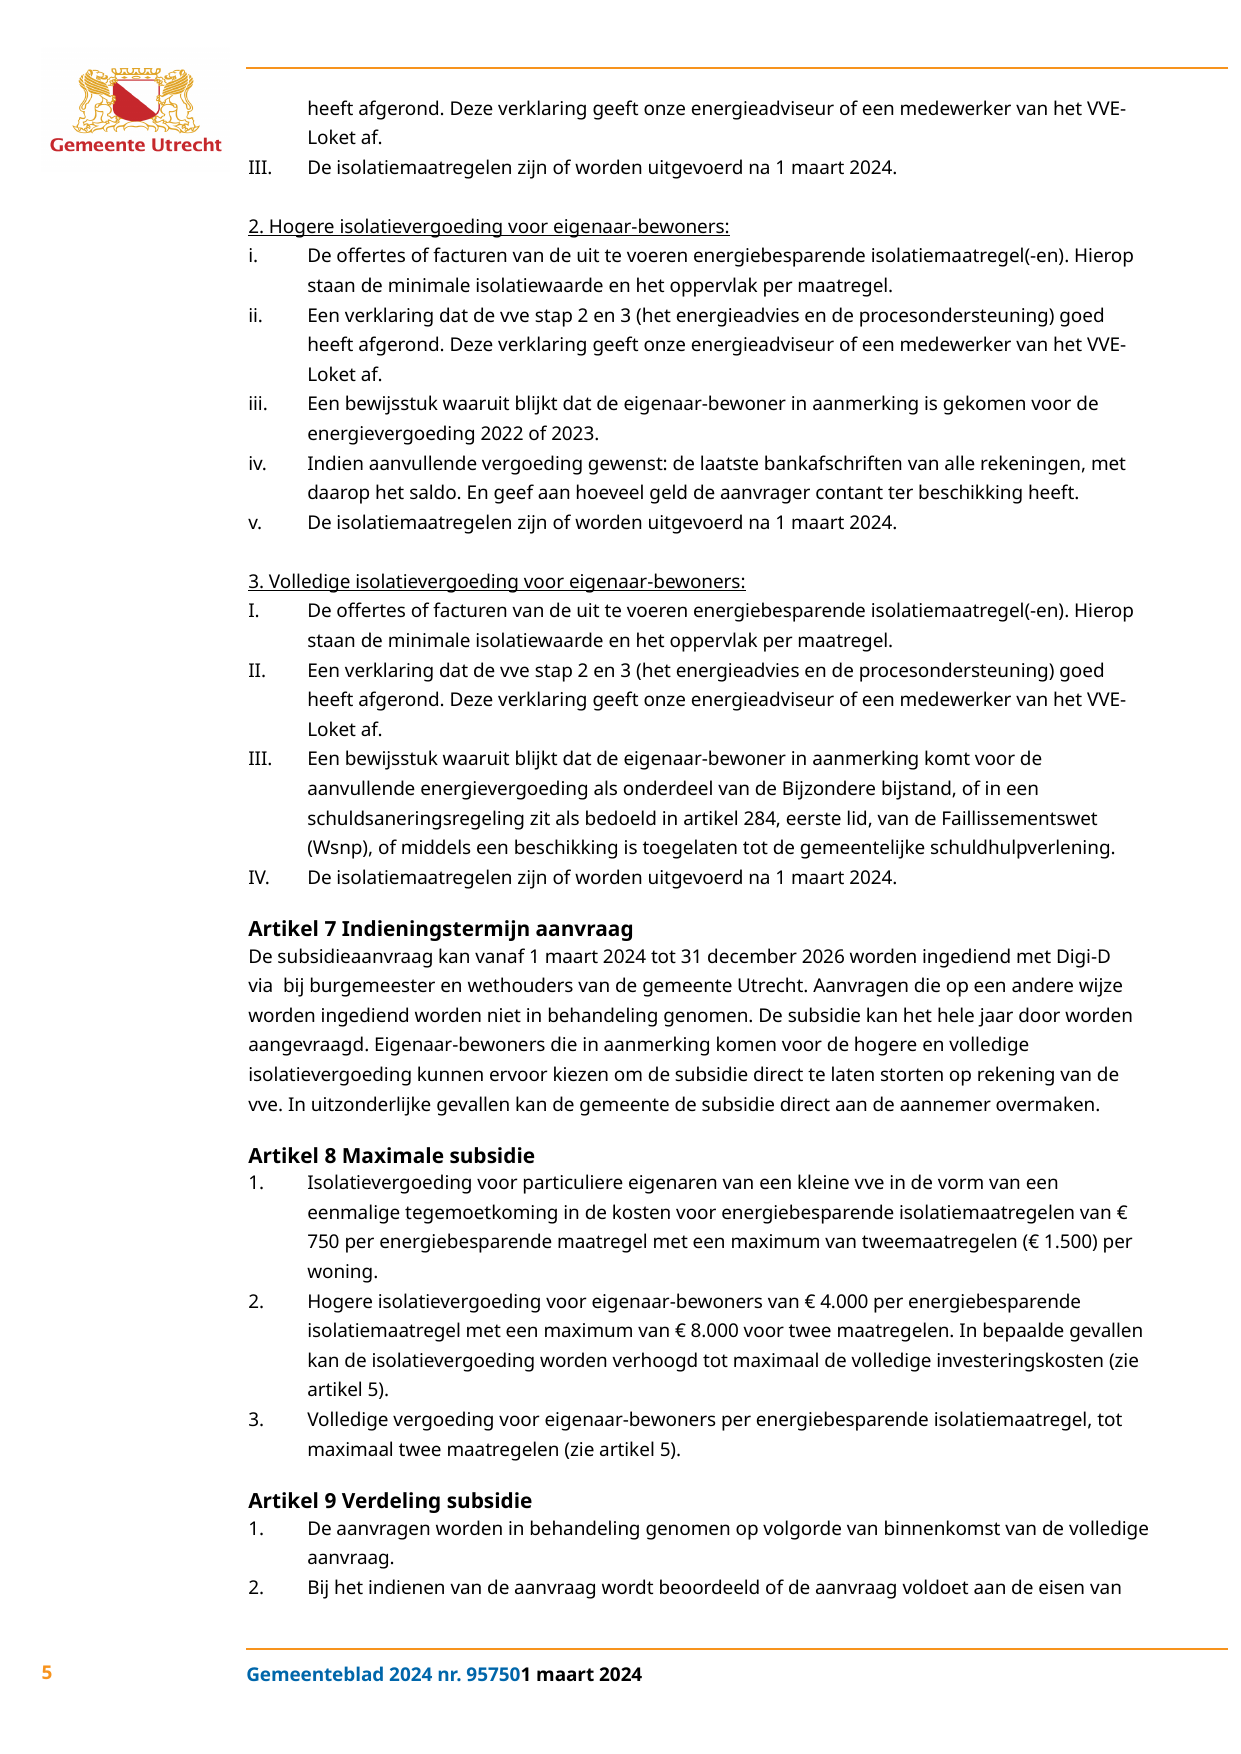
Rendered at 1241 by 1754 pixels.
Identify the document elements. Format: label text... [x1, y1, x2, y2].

text Artikel 8 Maximale subsidie [248, 1141, 1152, 1169]
list De isolatiemaatregelen zijn of worden uitgevoerd na 1 maart 2024. [248, 154, 1152, 180]
list Een bewijsstuk waaruit blijkt dat de eigenaar-bewoner in aanmerking komt voor de aanvullende energievergoeding als onderdeel van de Bijzondere bijstand, of in een schuldsaneringsregeling zit als bedoeld in artikel 284, eerste lid, van de Faillissementswet (Wsnp), of middels een beschikking is toegelaten tot de gemeentelijke schuldhulpverlening. [248, 746, 1152, 860]
list Een verklaring dat de vve stap 2 en 3 (het energieadvies en de procesondersteuning) goed heeft afgerond. Deze verklaring geeft onze energieadviseur of een medewerker van het VVE-Loket af. [248, 657, 1152, 742]
text 2. Hogere isolatievergoeding voor eigenaar-bewoners: [248, 213, 1152, 239]
text 3. Volledige isolatievergoeding voor eigenaar-bewoners: [248, 568, 1152, 594]
text De subsidieaanvraag kan vanaf 1 maart 2024 tot 31 december 2026 worden ingediend met Digi-D via bij burgemeester en wethouders van de gemeente Utrecht. Aanvragen die op een andere wijze worden ingediend worden niet in behandeling genomen. De subsidie kan het hele jaar door worden aangevraagd. Eigenaar-bewoners die in aanmerking komen voor de hogere en volledige isolatievergoeding kunnen ervoor kiezen om de subsidie direct te laten storten op rekening van de vve. In uitzonderlijke gevallen kan de gemeente de subsidie direct aan de aannemer overmaken. [248, 943, 1152, 1116]
text Artikel 7 Indieningstermijn aanvraag [248, 914, 1152, 943]
list Een bewijsstuk waaruit blijkt dat de eigenaar-bewoner in aanmerking is gekomen voor de energievergoeding 2022 of 2023. [248, 391, 1152, 446]
list Volledige vergoeding voor eigenaar-bewoners per energiebesparende isolatiemaatregel, tot maximaal twee maatregelen (zie artikel 5). [248, 1406, 1152, 1462]
list De offertes of facturen van de uit te voeren energiebesparende isolatiemaatregel(-en). Hierop staan de minimale isolatiewaarde en het oppervlak per maatregel. [248, 598, 1152, 653]
list Bij het indienen van de aanvraag wordt beoordeeld of de aanvraag voldoet aan de eisen van [248, 1574, 1152, 1599]
list De offertes of facturen van de uit te voeren energiebesparende isolatiemaatregel(-en). Hierop staan de minimale isolatiewaarde en het oppervlak per maatregel. [248, 243, 1152, 298]
list Hogere isolatievergoeding voor eigenaar-bewoners van € 4.000 per energiebesparende isolatiemaatregel met een maximum van € 8.000 voor twee maatregelen. In bepaalde gevallen kan de isolatievergoeding worden verhoogd tot maximaal de volledige investeringskosten (zie artikel 5). [248, 1288, 1152, 1402]
list De isolatiemaatregelen zijn of worden uitgevoerd na 1 maart 2024. [248, 864, 1152, 890]
list Isolatievergoeding voor particuliere eigenaren van een kleine vve in de vorm van een eenmalige tegemoetkoming in de kosten voor energiebesparende isolatiemaatregelen van € 750 per energiebesparende maatregel met een maximum van tweemaatregelen (€ 1.500) per woning. [248, 1169, 1152, 1284]
list heeft afgerond. Deze verklaring geeft onze energieadviseur of een medewerker van het VVE-Loket af. [248, 95, 1152, 150]
list Indien aanvullende vergoeding gewenst: de laatste bankafschriften van alle rekeningen, met daarop het saldo. En geef aan hoeveel geld de aanvrager contant ter beschikking heeft. [248, 450, 1152, 505]
picture [41, 47, 231, 172]
list De aanvragen worden in behandeling genomen op volgorde van binnenkomst van de volledige aanvraag. [248, 1515, 1152, 1570]
text Artikel 9 Verdeling subsidie [248, 1486, 1152, 1515]
list Een verklaring dat de vve stap 2 en 3 (het energieadvies en de procesondersteuning) goed heeft afgerond. Deze verklaring geeft onze energieadviseur of een medewerker van het VVE-Loket af. [248, 302, 1152, 387]
list De isolatiemaatregelen zijn of worden uitgevoerd na 1 maart 2024. [248, 509, 1152, 535]
